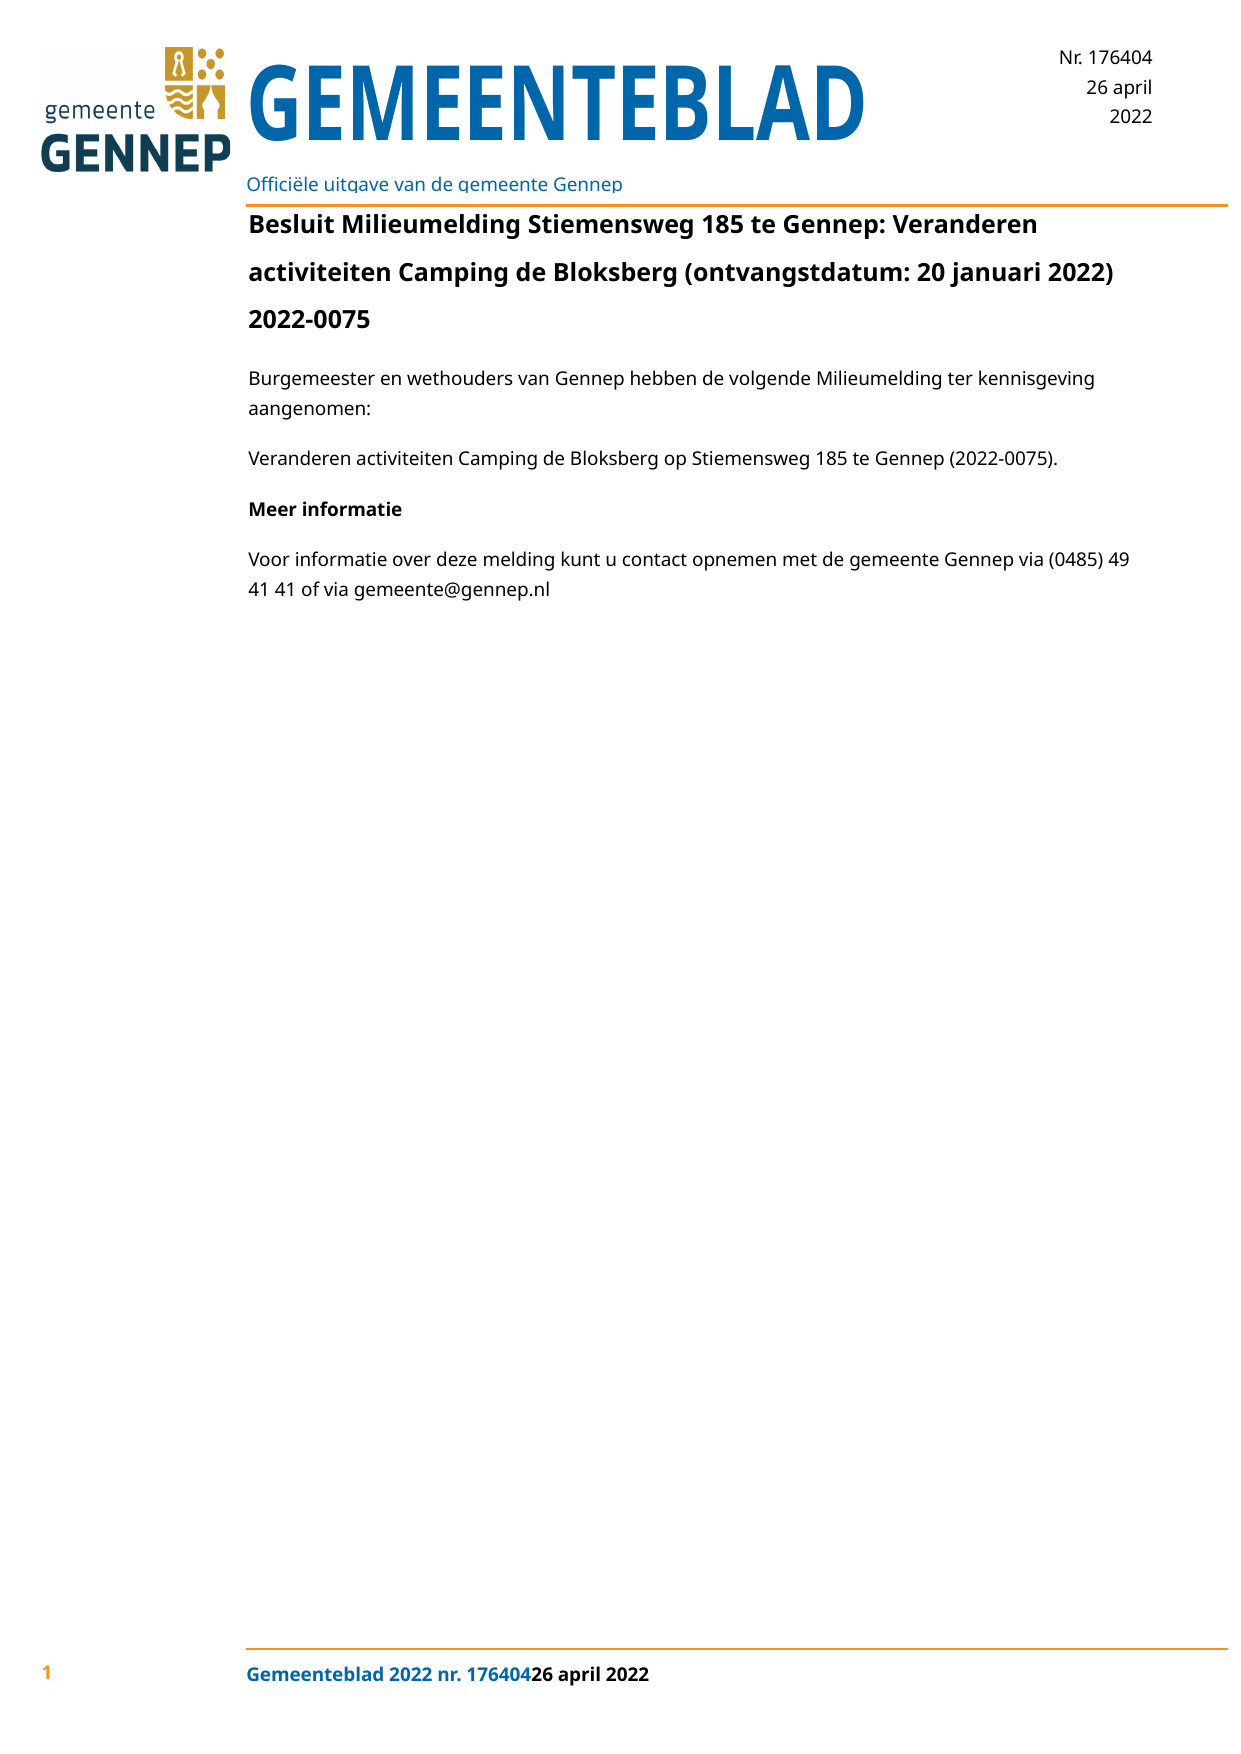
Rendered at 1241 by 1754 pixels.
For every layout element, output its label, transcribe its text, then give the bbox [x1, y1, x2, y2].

text Besluit Milieumelding Stiemensweg 185 te Gennep: Veranderen activiteiten Camping de Bloksberg (ontvangstdatum: 20 januari 2022) 2022-0075 [248, 207, 1152, 336]
text Burgemeester en wethouders van Gennep hebben de volgende Milieumelding ter kennisgeving aangenomen: [248, 366, 1152, 421]
text Veranderen activiteiten Camping de Bloksberg op Stiemensweg 185 te Gennep (2022-0075). [248, 446, 1152, 471]
text Voor informatie over deze melding kunt u contact opnemen met de gemeente Gennep via (0485) 49 41 41 of via gemeente@gennep.nl [248, 546, 1152, 602]
text Meer informatie [248, 496, 1152, 522]
picture [41, 47, 231, 172]
